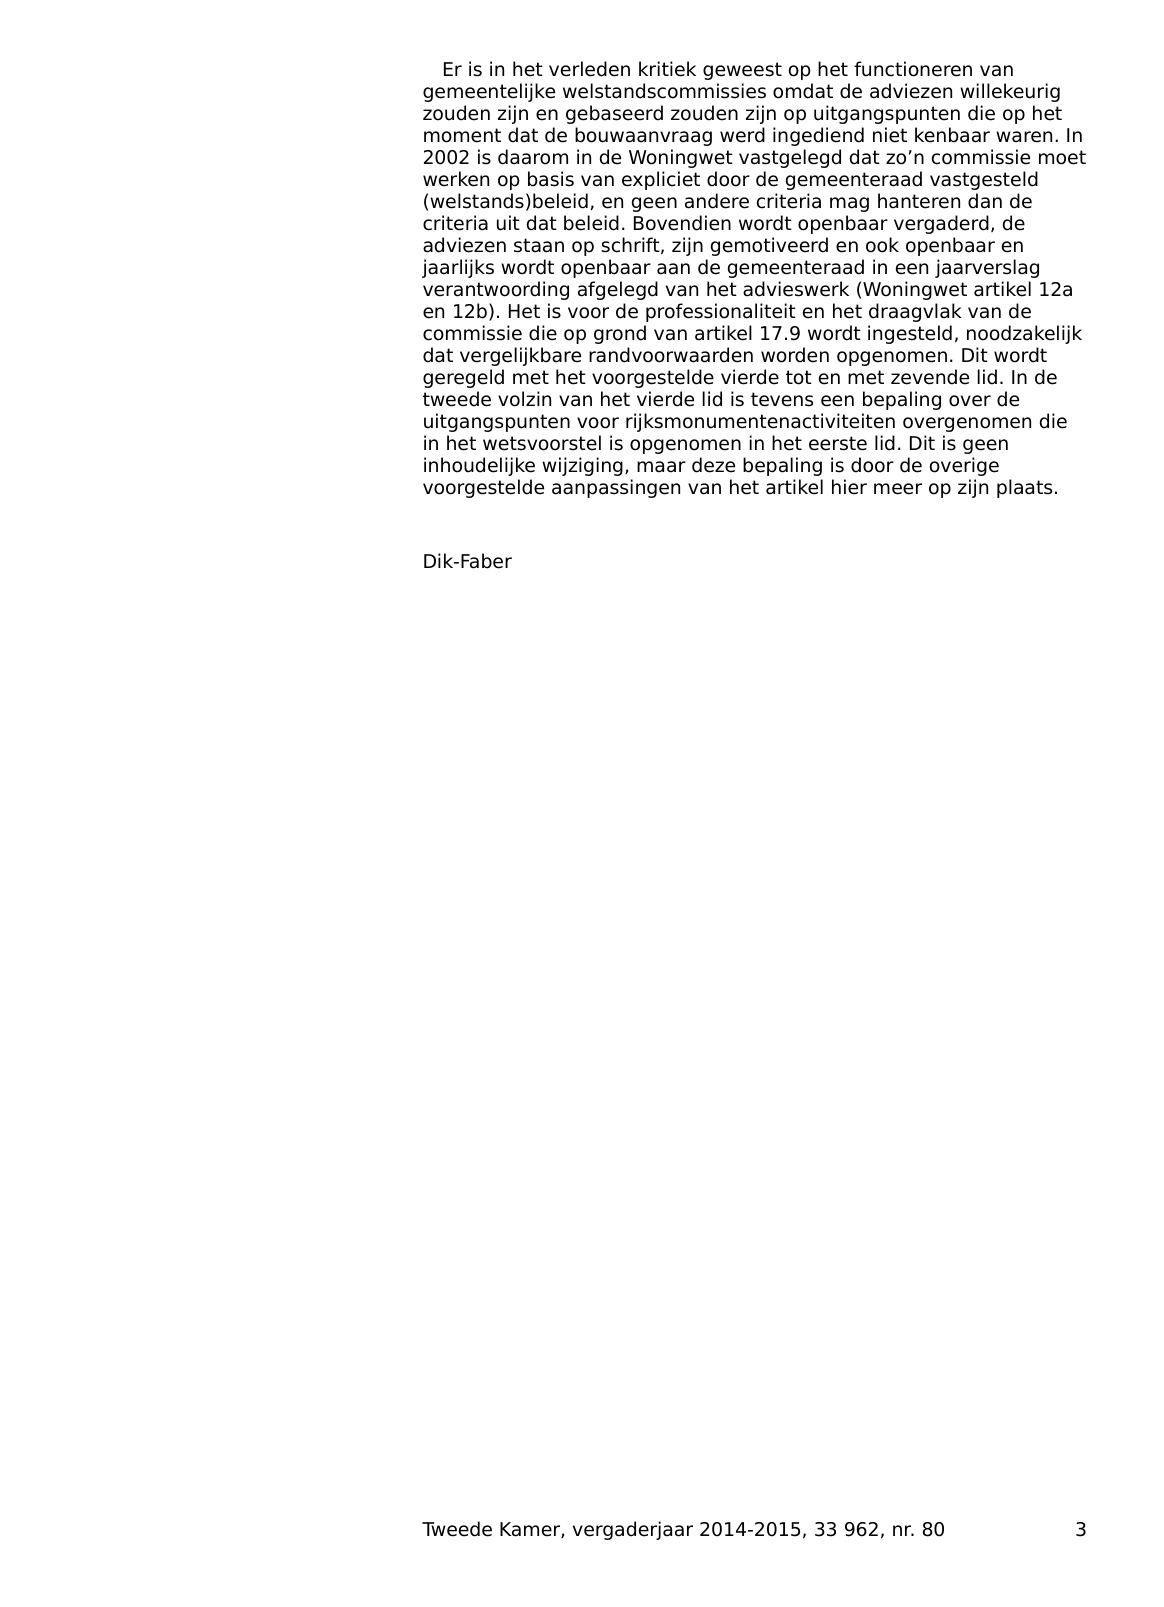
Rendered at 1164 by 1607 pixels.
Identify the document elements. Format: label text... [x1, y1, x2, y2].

text Dik-Faber [422, 529, 1087, 573]
text Er is in het verleden kritiek geweest op het functioneren van gemeentelijke welstandscommissies omdat de adviezen willekeurig zouden zijn en gebaseerd zouden zijn op uitgangspunten die op het moment dat de bouwaanvraag werd ingediend niet kenbaar waren. In 2002 is daarom in de Woningwet vastgelegd dat zo’n commissie moet werken op basis van expliciet door de gemeenteraad vastgesteld (welstands)beleid, en geen andere criteria mag hanteren dan de criteria uit dat beleid. Bovendien wordt openbaar vergaderd, de adviezen staan op schrift, zijn gemotiveerd en ook openbaar en jaarlijks wordt openbaar aan de gemeenteraad in een jaarverslag verantwoording afgelegd van het advieswerk (Woningwet artikel 12a en 12b). Het is voor de professionaliteit en het draagvlak van de commissie die op grond van artikel 17.9 wordt ingesteld, noodzakelijk dat vergelijkbare randvoorwaarden worden opgenomen. Dit wordt geregeld met het voorgestelde vierde tot en met zevende lid. In de tweede volzin van het vierde lid is tevens een bepaling over de uitgangspunten voor rijksmonumentenactiviteiten overgenomen die in het wetsvoorstel is opgenomen in het eerste lid. Dit is geen inhoudelijke wijziging, maar deze bepaling is door de overige voorgestelde aanpassingen van het artikel hier meer op zijn plaats. [422, 59, 1087, 499]
